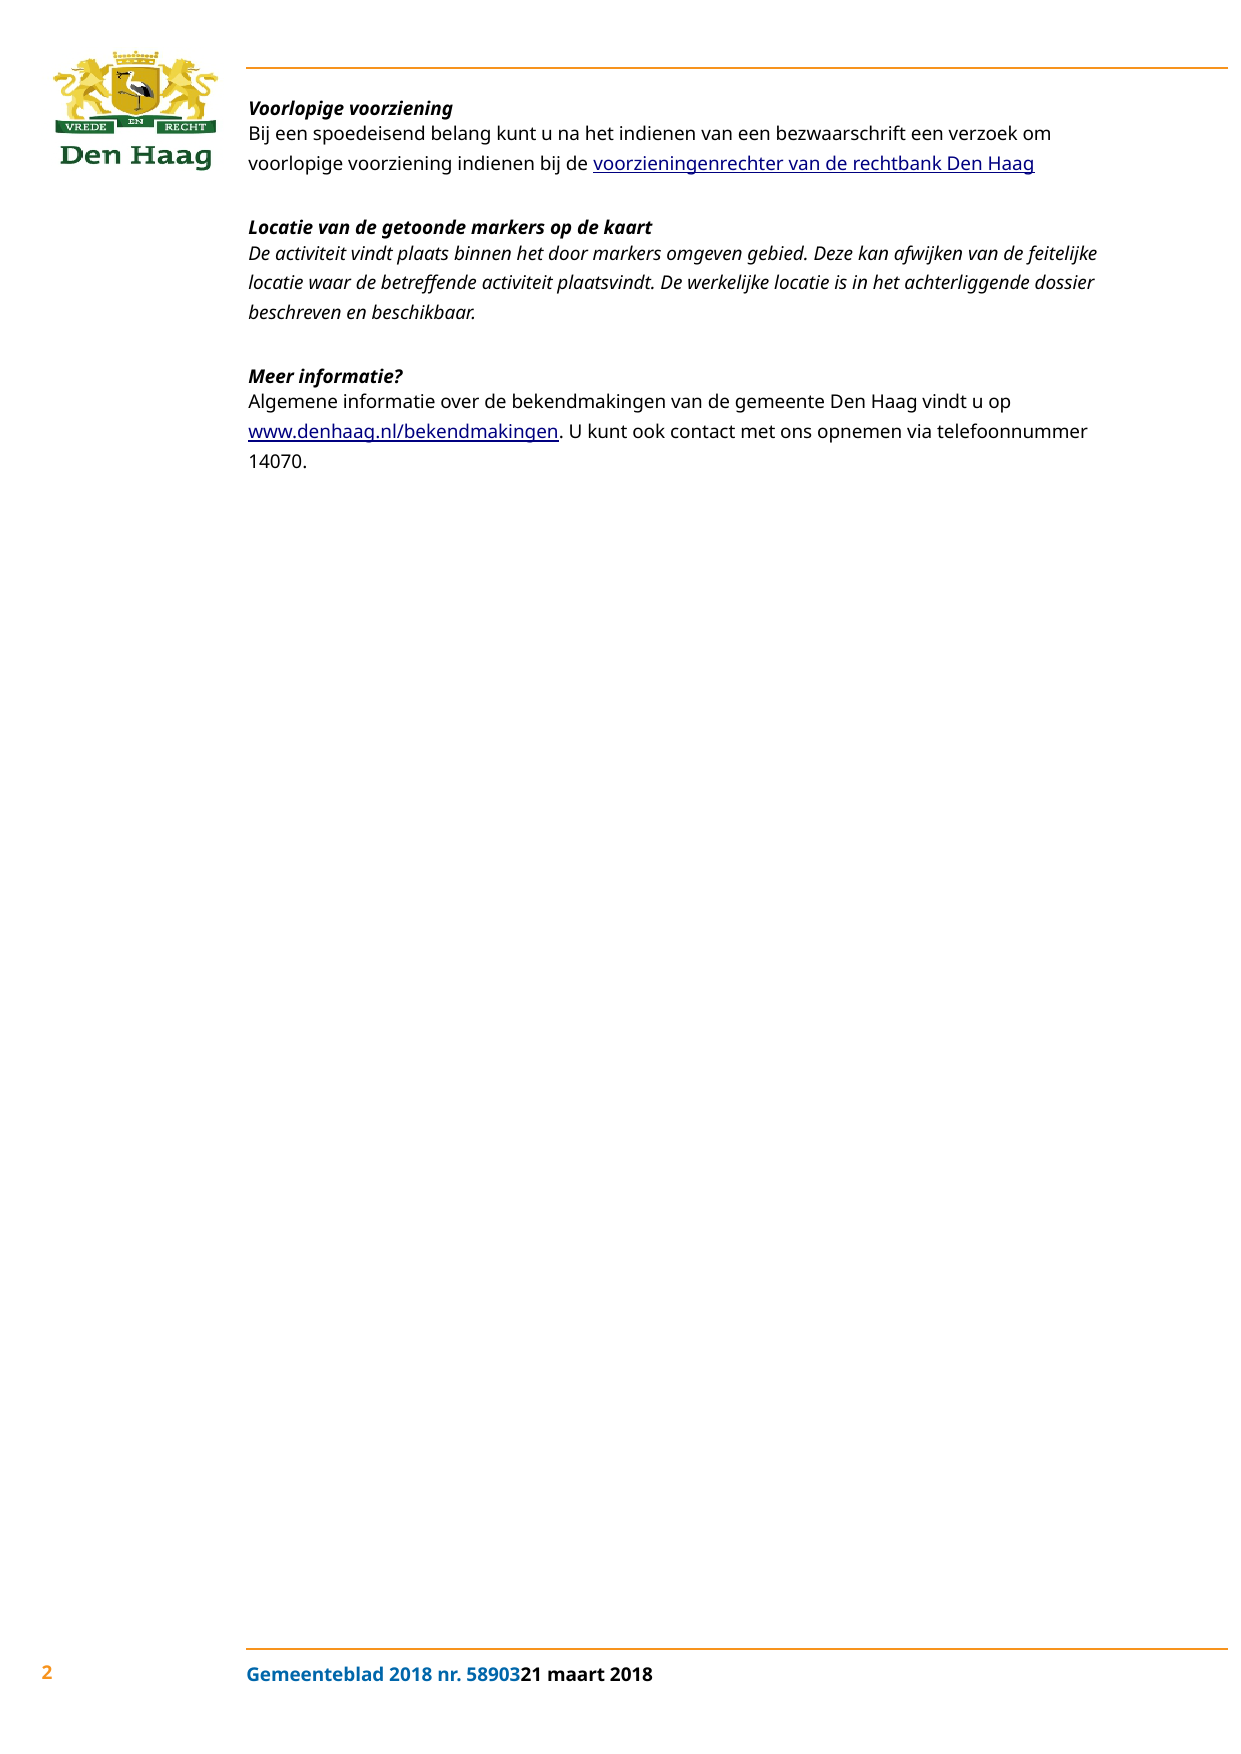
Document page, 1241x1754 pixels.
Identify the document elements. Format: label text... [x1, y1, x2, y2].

text Bij een spoedeisend belang kunt u na het indienen van een bezwaarschrift een verzoek om voorlopige voorziening indienen bij de voorzieningenrechter van de rechtbank Den Haag [248, 121, 1152, 176]
text Algemene informatie over de bekendmakingen van de gemeente Den Haag vindt u op www.denhaag.nl/bekendmakingen. U kunt ook contact met ons opnemen via telefoonnummer 14070. [248, 389, 1152, 473]
text Voorlopige voorziening [248, 95, 1152, 121]
text De activiteit vindt plaats binnen het door markers omgeven gebied. Deze kan afwijken van de feitelijke locatie waar de betreffende activiteit plaatsvindt. De werkelijke locatie is in het achterliggende dossier beschreven en beschikbaar. [248, 240, 1152, 325]
picture [41, 47, 231, 172]
text Meer informatie? [248, 363, 1152, 389]
text Locatie van de getoonde markers op de kaart [248, 214, 1152, 240]
